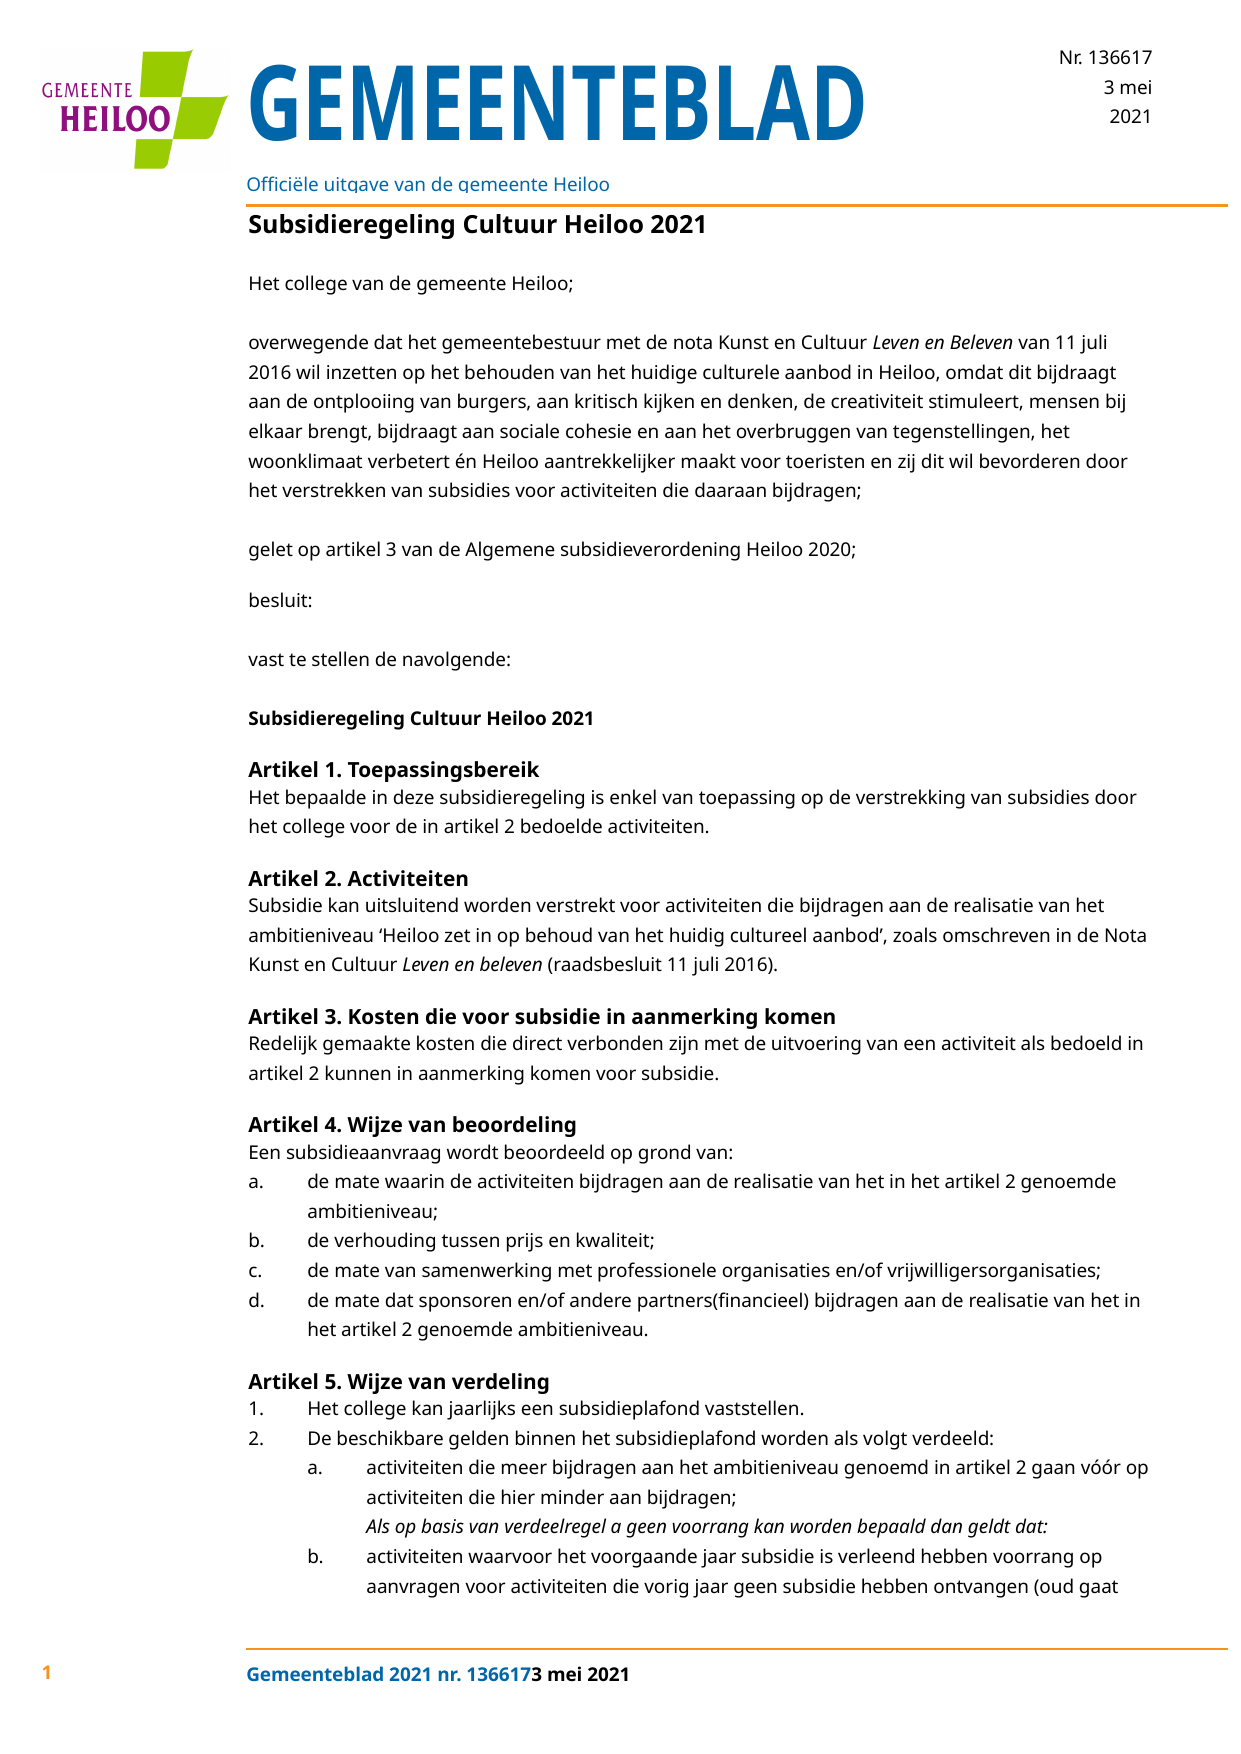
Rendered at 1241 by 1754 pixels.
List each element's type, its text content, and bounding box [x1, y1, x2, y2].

list de mate van samenwerking met professionele organisaties en/of vrijwilligersorganisaties; [248, 1257, 1152, 1283]
list activiteiten waarvoor het voorgaande jaar subsidie is verleend hebben voorrang op aanvragen voor activiteiten die vorig jaar geen subsidie hebben ontvangen (oud gaat [307, 1543, 1152, 1598]
text Artikel 2. Activiteiten [248, 864, 1152, 892]
list Als op basis van verdeelregel a geen voorrang kan worden bepaald dan geldt dat: [307, 1514, 1152, 1539]
text Subsidie kan uitsluitend worden verstrekt voor activiteiten die bijdragen aan de realisatie van het ambitieniveau ‘Heiloo zet in op behoud van het huidig cultureel aanbod’, zoals omschreven in de Nota Kunst en Cultuur Leven en beleven (raadsbesluit 11 juli 2016). [248, 892, 1152, 977]
picture [41, 47, 231, 172]
text Subsidieregeling Cultuur Heiloo 2021 [248, 207, 1152, 241]
text Redelijk gemaakte kosten die direct verbonden zijn met de uitvoering van een activiteit als bedoeld in artikel 2 kunnen in aanmerking komen voor subsidie. [248, 1031, 1152, 1086]
text overwegende dat het gemeentebestuur met de nota Kunst en Cultuur Leven en Beleven van 11 juli 2016 wil inzetten op het behouden van het huidige culturele aanbod in Heiloo, omdat dit bijdraagt aan de ontplooiing van burgers, aan kritisch kijken en denken, de creativiteit stimuleert, mensen bij elkaar brengt, bijdraagt aan sociale cohesie en aan het overbruggen van tegenstellingen, het woonklimaat verbetert én Heiloo aantrekkelijker maakt voor toeristen en zij dit wil bevorderen door het verstrekken van subsidies voor activiteiten die daaraan bijdragen; [248, 329, 1152, 503]
text Artikel 4. Wijze van beoordeling [248, 1111, 1152, 1139]
text Een subsidieaanvraag wordt beoordeeld op grond van: [248, 1139, 1152, 1165]
text Artikel 3. Kosten die voor subsidie in aanmerking komen [248, 1002, 1152, 1031]
list de verhouding tussen prijs en kwaliteit; [248, 1228, 1152, 1253]
text vast te stellen de navolgende: [248, 646, 1152, 672]
list De beschikbare gelden binnen het subsidieplafond worden als volgt verdeeld: [248, 1425, 1152, 1451]
list de mate waarin de activiteiten bijdragen aan de realisatie van het in het artikel 2 genoemde ambitieniveau; [248, 1168, 1152, 1224]
text besluit: [248, 587, 1152, 613]
text Subsidieregeling Cultuur Heiloo 2021 [248, 705, 1152, 731]
text gelet op artikel 3 van de Algemene subsidieverordening Heiloo 2020; [248, 537, 1152, 562]
text Het bepaalde in deze subsidieregeling is enkel van toepassing op de verstrekking van subsidies door het college voor de in artikel 2 bedoelde activiteiten. [248, 784, 1152, 839]
list Het college kan jaarlijks een subsidieplafond vaststellen. [248, 1395, 1152, 1421]
list de mate dat sponsoren en/of andere partners(financieel) bijdragen aan de realisatie van het in het artikel 2 genoemde ambitieniveau. [248, 1287, 1152, 1342]
text Artikel 1. Toepassingsbereik [248, 756, 1152, 784]
text Het college van de gemeente Heiloo; [248, 270, 1152, 296]
list activiteiten die meer bijdragen aan het ambitieniveau genoemd in artikel 2 gaan vóór op activiteiten die hier minder aan bijdragen; [307, 1454, 1152, 1510]
text Artikel 5. Wijze van verdeling [248, 1367, 1152, 1395]
